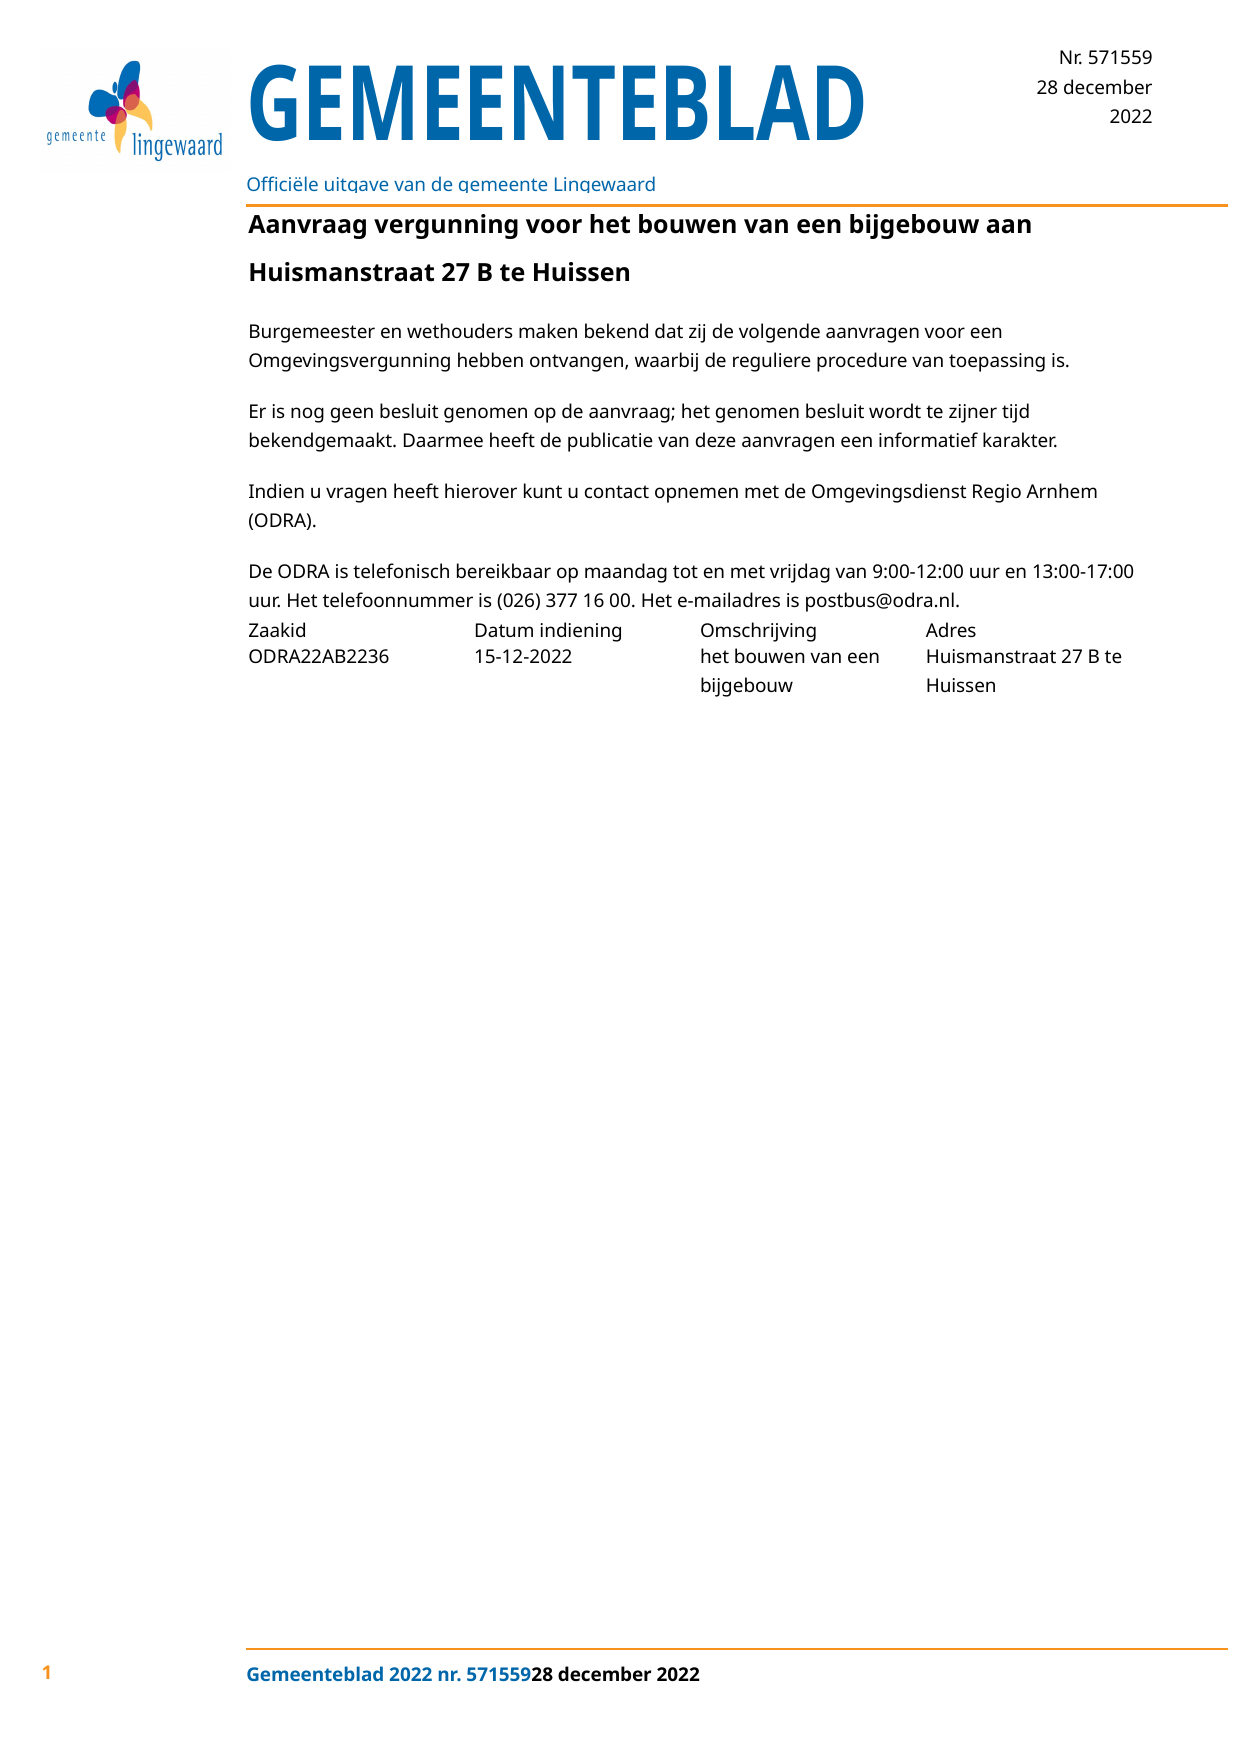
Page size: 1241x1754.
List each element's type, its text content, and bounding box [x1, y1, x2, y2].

table_cell Huismanstraat 27 B te Huissen [926, 643, 1152, 698]
table_header Omschrijving [700, 617, 926, 643]
table_header Adres [926, 617, 1152, 643]
table_header Datum indiening [474, 617, 700, 643]
table_cell 15-12-2022 [474, 643, 700, 698]
text De ODRA is telefonisch bereikbaar op maandag tot en met vrijdag van 9:00-12:00 uur en 13:00-17:00 uur. Het telefoonnummer is (026) 377 16 00. Het e-mailadres is postbus@odra.nl. [248, 558, 1152, 613]
table_cell het bouwen van een bijgebouw [700, 643, 926, 698]
text Er is nog geen besluit genomen op de aanvraag; het genomen besluit wordt te zijner tijd bekendgemaakt. Daarmee heeft de publicatie van deze aanvragen een informatief karakter. [248, 398, 1152, 453]
table_cell ODRA22AB2236 [248, 643, 474, 698]
text Indien u vragen heeft hierover kunt u contact opnemen met de Omgevingsdienst Regio Arnhem (ODRA). [248, 478, 1152, 533]
picture [41, 47, 231, 172]
table_header Zaakid [248, 617, 474, 643]
text Burgemeester en wethouders maken bekend dat zij de volgende aanvragen voor een Omgevingsvergunning hebben ontvangen, waarbij de reguliere procedure van toepassing is. [248, 318, 1152, 373]
text Aanvraag vergunning voor het bouwen van een bijgebouw aan Huismanstraat 27 B te Huissen [248, 207, 1152, 288]
